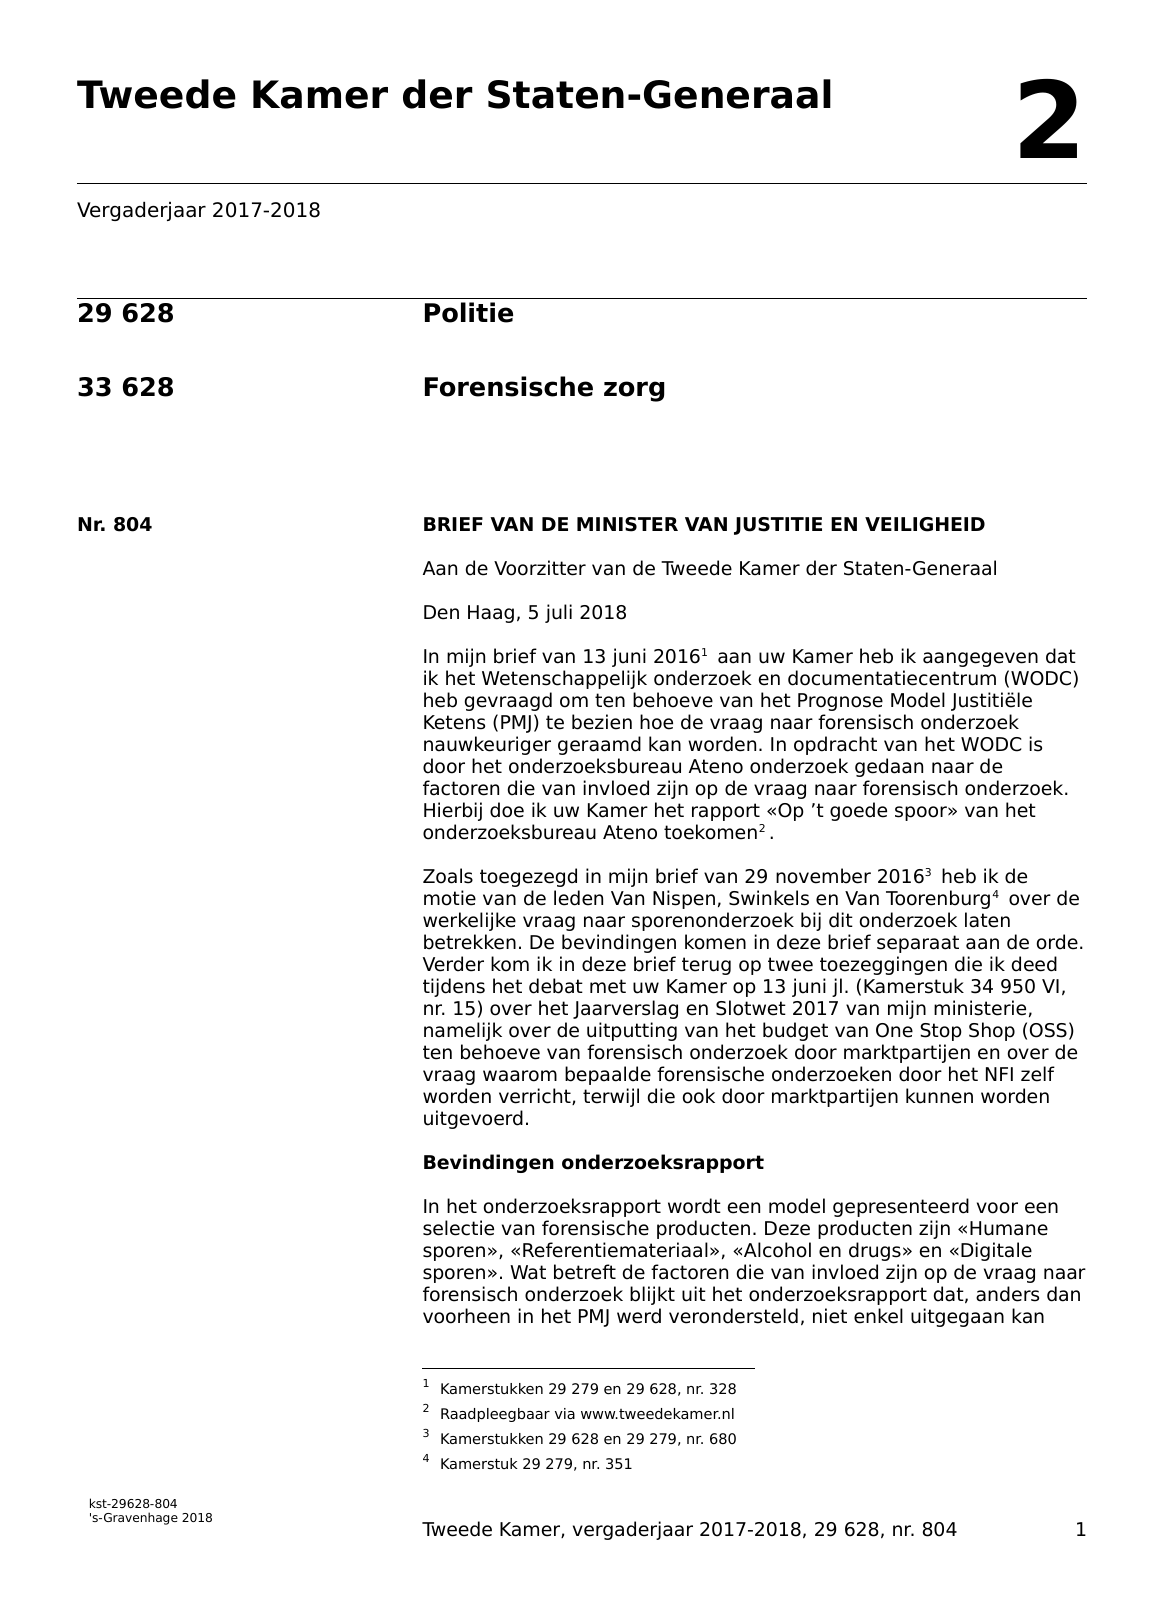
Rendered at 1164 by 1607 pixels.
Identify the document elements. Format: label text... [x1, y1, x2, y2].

text Kamerstuk 29 279, nr. 351 [422, 1452, 1087, 1474]
text 's-Gravenhage 2018 [88, 1511, 323, 1525]
text Den Haag, 5 juli 2018 [422, 602, 1087, 624]
subtitle Bevindingen onderzoeksrapport [422, 1152, 1087, 1174]
subtitle 29 628 Politie [77, 299, 1087, 329]
subtitle 33 628 Forensische zorg [77, 373, 1087, 403]
text Kamerstukken 29 628 en 29 279, nr. 680 [422, 1427, 1087, 1449]
text In het onderzoeksrapport wordt een model gepresenteerd voor een selectie van forensische producten. Deze producten zijn «Humane sporen», «Referentiemateriaal», «Alcohol en drugs» en «Digitale sporen». Wat betreft de factoren die van invloed zijn op de vraag naar forensisch onderzoek blijkt uit het onderzoeksrapport dat, anders dan voorheen in het PMJ werd verondersteld, niet enkel uitgegaan kan [422, 1196, 1087, 1328]
text kst-29628-804 [88, 1497, 323, 1511]
table_header 2 [886, 59, 1087, 183]
text Aan de Voorzitter van de Tweede Kamer der Staten-Generaal [422, 558, 1087, 580]
text Raadpleegbaar via www.tweedekamer.nl [422, 1402, 1087, 1424]
table_header Tweede Kamer der Staten-Generaal [77, 59, 886, 183]
table_cell Vergaderjaar 2017-2018 [77, 184, 1087, 298]
text Zoals toegezegd in mijn brief van 29 november 2016 heb ik de motie van de leden Van Nispen, Swinkels en Van Toorenburg over de werkelijke vraag naar sporenonderzoek bij dit onderzoek laten betrekken. De bevindingen komen in deze brief separaat aan de orde. Verder kom ik in deze brief terug op twee toezeggingen die ik deed tijdens het debat met uw Kamer op 13 juni jl. (Kamerstuk 34 950 VI, nr. 15) over het Jaarverslag en Slotwet 2017 van mijn ministerie, namelijk over de uitputting van het budget van One Stop Shop (OSS) ten behoeve van forensisch onderzoek door marktpartijen en over de vraag waarom bepaalde forensische onderzoeken door het NFI zelf worden verricht, terwijl die ook door marktpartijen kunnen worden uitgevoerd. [422, 866, 1087, 1130]
subtitle Nr. 804 BRIEF VAN DE MINISTER VAN JUSTITIE EN VEILIGHEID [77, 514, 1087, 536]
text In mijn brief van 13 juni 2016 aan uw Kamer heb ik aangegeven dat ik het Wetenschappelijk onderzoek en documentatiecentrum (WODC) heb gevraagd om ten behoeve van het Prognose Model Justitiële Ketens (PMJ) te bezien hoe de vraag naar forensisch onderzoek nauwkeuriger geraamd kan worden. In opdracht van het WODC is door het onderzoeksbureau Ateno onderzoek gedaan naar de factoren die van invloed zijn op de vraag naar forensisch onderzoek. Hierbij doe ik uw Kamer het rapport «Op ’t goede spoor» van het onderzoeksbureau Ateno toekomen. [422, 646, 1087, 844]
text Kamerstukken 29 279 en 29 628, nr. 328 [422, 1377, 1087, 1399]
